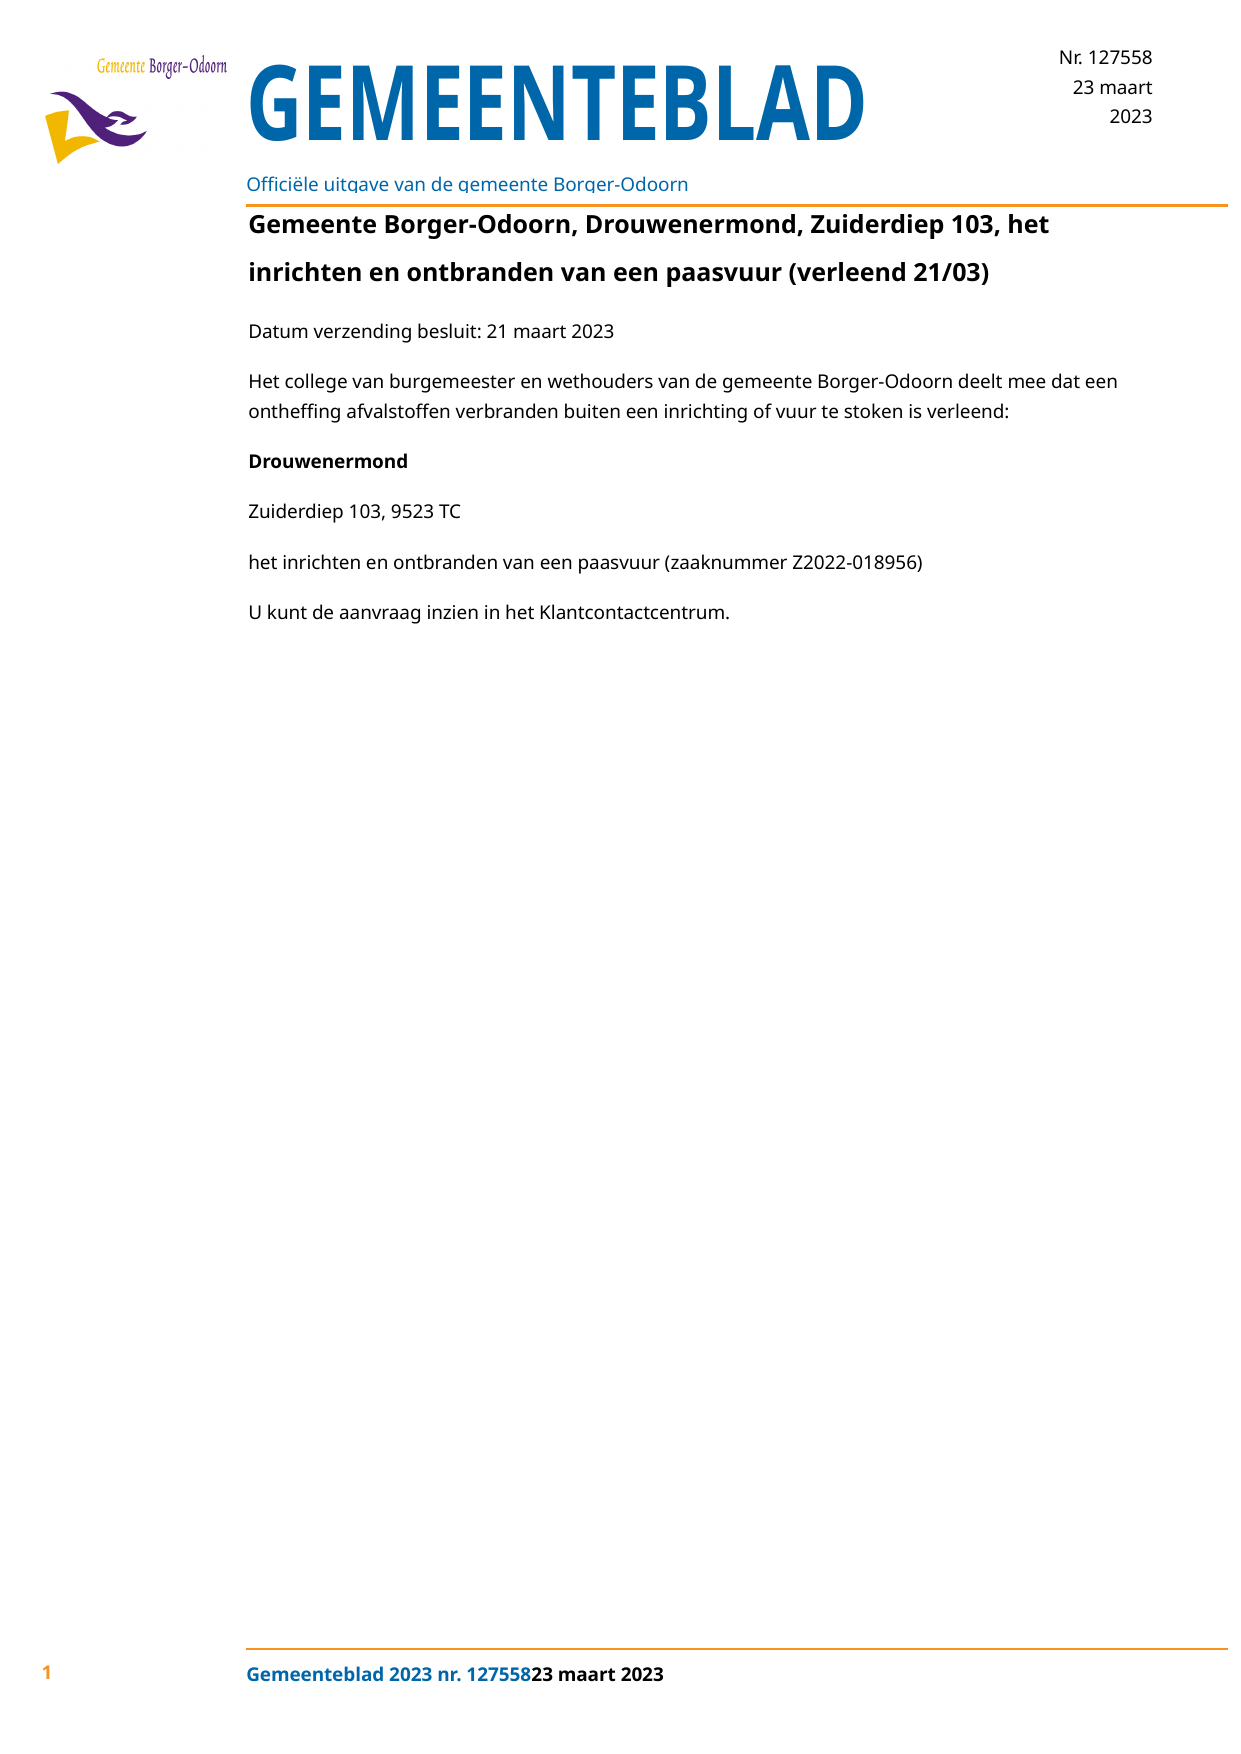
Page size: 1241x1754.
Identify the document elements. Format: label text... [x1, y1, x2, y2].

text U kunt de aanvraag inzien in het Klantcontactcentrum. [248, 599, 1152, 625]
text Datum verzending besluit: 21 maart 2023 [248, 318, 1152, 344]
picture [41, 47, 231, 172]
text Drouwenermond [248, 448, 1152, 474]
text Het college van burgemeester en wethouders van de gemeente Borger-Odoorn deelt mee dat een ontheffing afvalstoffen verbranden buiten een inrichting of vuur te stoken is verleend: [248, 368, 1152, 424]
text Gemeente Borger-Odoorn, Drouwenermond, Zuiderdiep 103, het inrichten en ontbranden van een paasvuur (verleend 21/03) [248, 207, 1152, 288]
text het inrichten en ontbranden van een paasvuur (zaaknummer Z2022-018956) [248, 549, 1152, 575]
text Zuiderdiep 103, 9523 TC [248, 499, 1152, 524]
